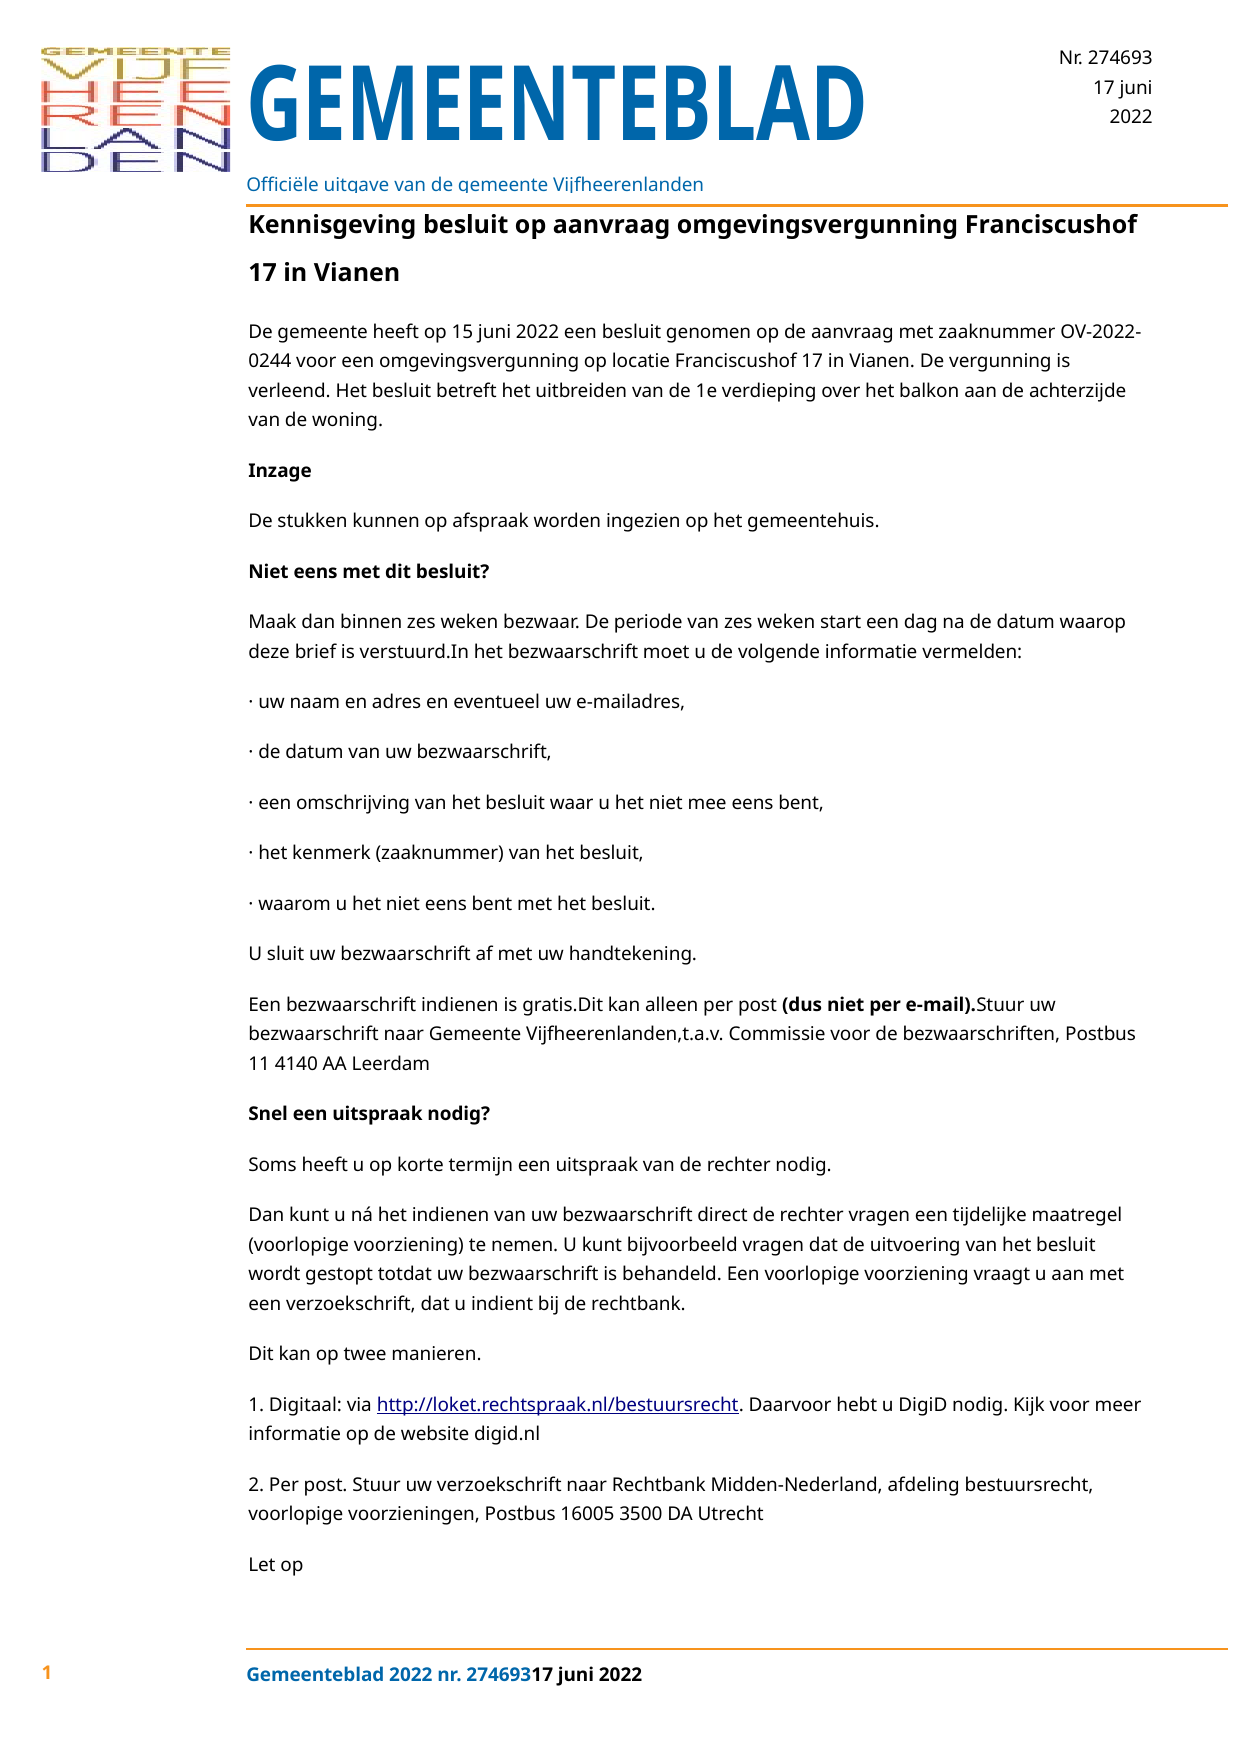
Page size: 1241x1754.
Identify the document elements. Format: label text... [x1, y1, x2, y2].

text · uw naam en adres en eventueel uw e-mailadres, [248, 688, 1152, 714]
picture [41, 47, 231, 172]
text De gemeente heeft op 15 juni 2022 een besluit genomen op de aanvraag met zaaknummer OV-2022-0244 voor een omgevingsvergunning op locatie Franciscushof 17 in Vianen. De vergunning is verleend. Het besluit betreft het uitbreiden van de 1e verdieping over het balkon aan de achterzijde van de woning. [248, 318, 1152, 432]
text 1. Digitaal: via http://loket.rechtspraak.nl/bestuursrecht. Daarvoor hebt u DigiD nodig. Kijk voor meer informatie op de website digid.nl [248, 1391, 1152, 1446]
text Kennisgeving besluit op aanvraag omgevingsvergunning Franciscushof 17 in Vianen [248, 207, 1152, 288]
text De stukken kunnen op afspraak worden ingezien op het gemeentehuis. [248, 507, 1152, 533]
text Dit kan op twee manieren. [248, 1340, 1152, 1366]
text Maak dan binnen zes weken bezwaar. De periode van zes weken start een dag na de datum waarop deze brief is verstuurd.In het bezwaarschrift moet u de volgende informatie vermelden: [248, 608, 1152, 664]
text Snel een uitspraak nodig? [248, 1100, 1152, 1126]
text Een bezwaarschrift indienen is gratis.Dit kan alleen per post (dus niet per e-mail).Stuur uw bezwaarschrift naar Gemeente Vijfheerenlanden,t.a.v. Commissie voor de bezwaarschriften, Postbus 11 4140 AA Leerdam [248, 991, 1152, 1076]
text Inzage [248, 457, 1152, 483]
text U sluit uw bezwaarschrift af met uw handtekening. [248, 940, 1152, 966]
text Soms heeft u op korte termijn een uitspraak van de rechter nodig. [248, 1151, 1152, 1177]
text · de datum van uw bezwaarschrift, [248, 739, 1152, 764]
text · waarom u het niet eens bent met het besluit. [248, 890, 1152, 916]
text Let op [248, 1551, 1152, 1577]
text Dan kunt u ná het indienen van uw bezwaarschrift direct de rechter vragen een tijdelijke maatregel (voorlopige voorziening) te nemen. U kunt bijvoorbeeld vragen dat de uitvoering van het besluit wordt gestopt totdat uw bezwaarschrift is behandeld. Een voorlopige voorziening vraagt u aan met een verzoekschrift, dat u indient bij de rechtbank. [248, 1201, 1152, 1316]
text Niet eens met dit besluit? [248, 558, 1152, 584]
text · het kenmerk (zaaknummer) van het besluit, [248, 839, 1152, 865]
text 2. Per post. Stuur uw verzoekschrift naar Rechtbank Midden-Nederland, afdeling bestuursrecht, voorlopige voorzieningen, Postbus 16005 3500 DA Utrecht [248, 1471, 1152, 1526]
text · een omschrijving van het besluit waar u het niet mee eens bent, [248, 789, 1152, 815]
